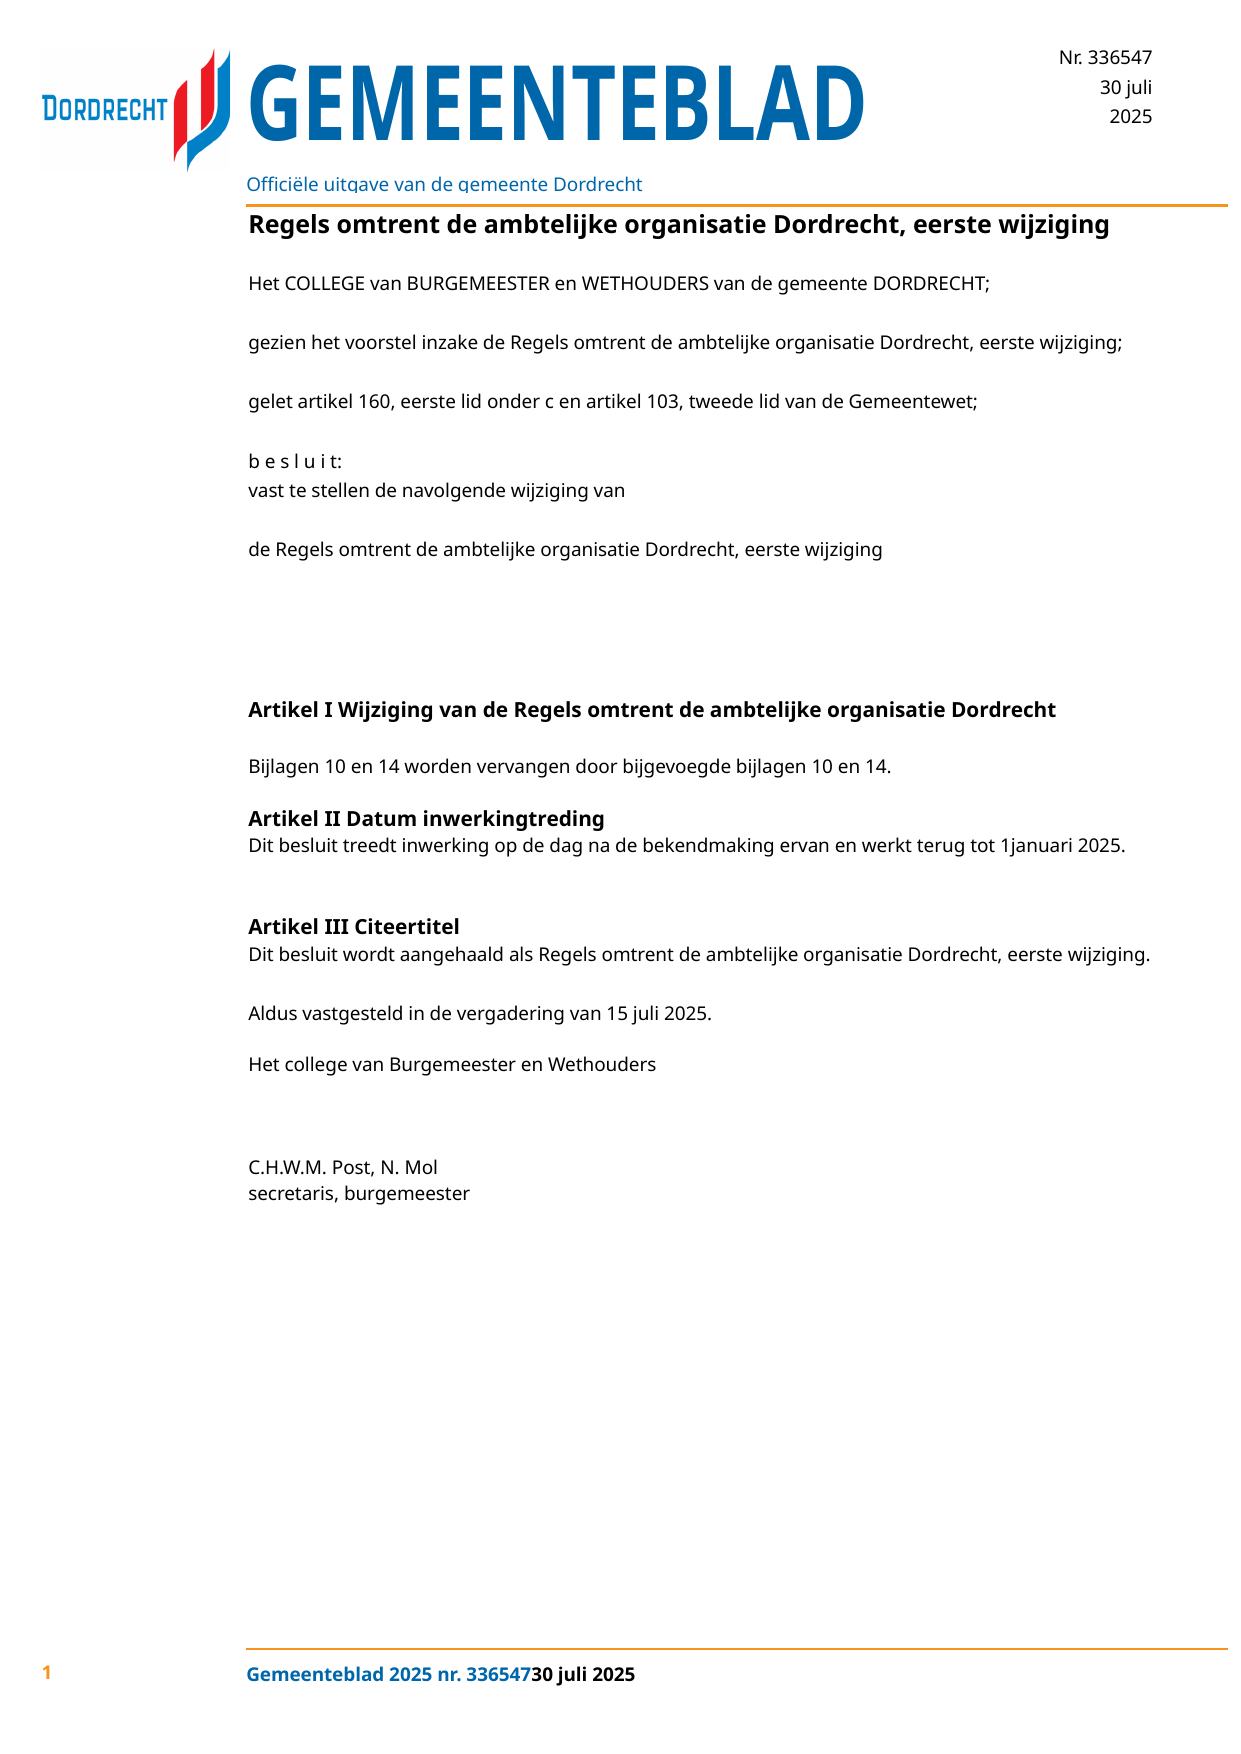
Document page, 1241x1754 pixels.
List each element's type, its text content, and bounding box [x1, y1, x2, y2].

text Het college van Burgemeester en Wethouders [248, 1051, 1152, 1077]
picture [41, 47, 231, 172]
text secretaris, burgemeester [248, 1180, 1152, 1206]
text vast te stellen de navolgende wijziging van [248, 477, 1152, 503]
text Artikel I Wijziging van de Regels omtrent de ambtelijke organisatie Dordrecht [248, 695, 1152, 724]
text C.H.W.M. Post, N. Mol [248, 1154, 1152, 1180]
text gezien het voorstel inzake de Regels omtrent de ambtelijke organisatie Dordrecht, eerste wijziging; [248, 329, 1152, 355]
text de Regels omtrent de ambtelijke organisatie Dordrecht, eerste wijziging [248, 537, 1152, 562]
text Aldus vastgesteld in de vergadering van 15 juli 2025. [248, 1000, 1152, 1026]
text Het COLLEGE van BURGEMEESTER en WETHOUDERS van de gemeente DORDRECHT; [248, 270, 1152, 296]
text Artikel III Citeertitel [248, 912, 1152, 941]
text b e s l u i t: [248, 448, 1152, 473]
text Bijlagen 10 en 14 worden vervangen door bijgevoegde bijlagen 10 en 14. [248, 753, 1152, 779]
text Dit besluit treedt inwerking op de dag na de bekendmaking ervan en werkt terug tot 1januari 2025. [248, 832, 1152, 858]
text gelet artikel 160, eerste lid onder c en artikel 103, tweede lid van de Gemeentewet; [248, 389, 1152, 414]
text Regels omtrent de ambtelijke organisatie Dordrecht, eerste wijziging [248, 207, 1152, 241]
text Dit besluit wordt aangehaald als Regels omtrent de ambtelijke organisatie Dordrecht, eerste wijziging. [248, 941, 1152, 966]
text Artikel II Datum inwerkingtreding [248, 804, 1152, 832]
